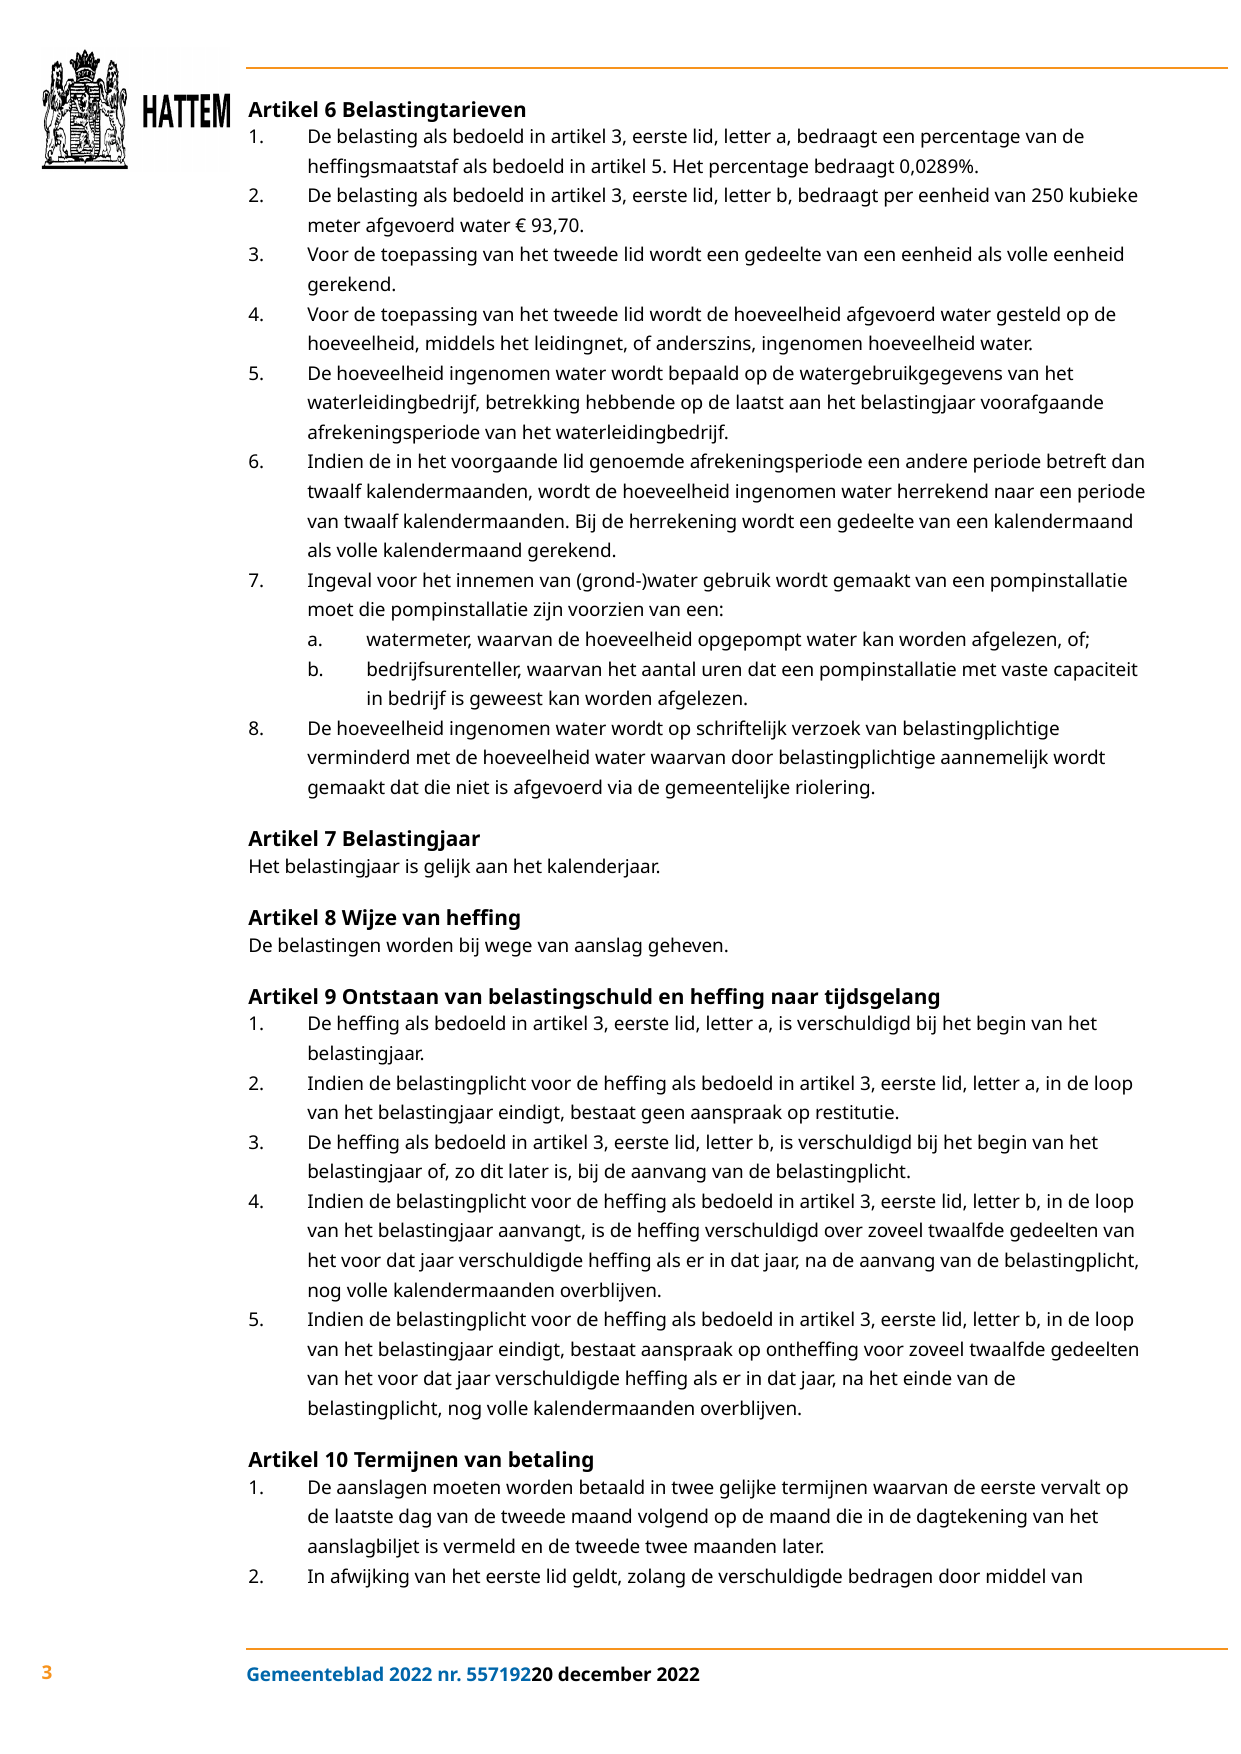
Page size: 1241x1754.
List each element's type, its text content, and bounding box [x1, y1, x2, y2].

list Indien de belastingplicht voor de heffing als bedoeld in artikel 3, eerste lid, letter a, in de loop van het belastingjaar eindigt, bestaat geen aanspraak op restitutie. [248, 1070, 1152, 1125]
list In afwijking van het eerste lid geldt, zolang de verschuldigde bedragen door middel van [248, 1563, 1152, 1588]
list Indien de belastingplicht voor de heffing als bedoeld in artikel 3, eerste lid, letter b, in de loop van het belastingjaar aanvangt, is de heffing verschuldigd over zoveel twaalfde gedeelten van het voor dat jaar verschuldigde heffing als er in dat jaar, na de aanvang van de belastingplicht, nog volle kalendermaanden overblijven. [248, 1188, 1152, 1303]
list De hoeveelheid ingenomen water wordt bepaald op de watergebruikgegevens van het waterleidingbedrijf, betrekking hebbende op de laatst aan het belastingjaar voorafgaande afrekeningsperiode van het waterleidingbedrijf. [248, 360, 1152, 445]
list Voor de toepassing van het tweede lid wordt de hoeveelheid afgevoerd water gesteld op de hoeveelheid, middels het leidingnet, of anderszins, ingenomen hoeveelheid water. [248, 301, 1152, 356]
text Het belastingjaar is gelijk aan het kalenderjaar. [248, 853, 1152, 879]
text Artikel 8 Wijze van heffing [248, 903, 1152, 932]
picture [41, 47, 231, 172]
list watermeter, waarvan de hoeveelheid opgepompt water kan worden afgelezen, of; [307, 626, 1152, 652]
list bedrijfsurenteller, waarvan het aantal uren dat een pompinstallatie met vaste capaciteit in bedrijf is geweest kan worden afgelezen. [307, 656, 1152, 711]
list De hoeveelheid ingenomen water wordt op schriftelijk verzoek van belastingplichtige verminderd met de hoeveelheid water waarvan door belastingplichtige aannemelijk wordt gemaakt dat die niet is afgevoerd via de gemeentelijke riolering. [248, 715, 1152, 800]
list Indien de in het voorgaande lid genoemde afrekeningsperiode een andere periode betreft dan twaalf kalendermaanden, wordt de hoeveelheid ingenomen water herrekend naar een periode van twaalf kalendermaanden. Bij de herrekening wordt een gedeelte van een kalendermaand als volle kalendermaand gerekend. [248, 449, 1152, 563]
list De belasting als bedoeld in artikel 3, eerste lid, letter a, bedraagt een percentage van de heffingsmaatstaf als bedoeld in artikel 5. Het percentage bedraagt 0,0289%. [248, 123, 1152, 178]
list Indien de belastingplicht voor de heffing als bedoeld in artikel 3, eerste lid, letter b, in de loop van het belastingjaar eindigt, bestaat aanspraak op ontheffing voor zoveel twaalfde gedeelten van het voor dat jaar verschuldigde heffing als er in dat jaar, na het einde van de belastingplicht, nog volle kalendermaanden overblijven. [248, 1306, 1152, 1421]
list De aanslagen moeten worden betaald in twee gelijke termijnen waarvan de eerste vervalt op de laatste dag van de tweede maand volgend op de maand die in de dagtekening van het aanslagbiljet is vermeld en de tweede twee maanden later. [248, 1474, 1152, 1559]
text De belastingen worden bij wege van aanslag geheven. [248, 932, 1152, 957]
list De belasting als bedoeld in artikel 3, eerste lid, letter b, bedraagt per eenheid van 250 kubieke meter afgevoerd water € 93,70. [248, 182, 1152, 238]
list De heffing als bedoeld in artikel 3, eerste lid, letter b, is verschuldigd bij het begin van het belastingjaar of, zo dit later is, bij de aanvang van de belastingplicht. [248, 1129, 1152, 1184]
list De heffing als bedoeld in artikel 3, eerste lid, letter a, is verschuldigd bij het begin van het belastingjaar. [248, 1011, 1152, 1066]
text Artikel 7 Belastingjaar [248, 824, 1152, 853]
text Artikel 6 Belastingtarieven [248, 95, 1152, 123]
text Artikel 10 Termijnen van betaling [248, 1446, 1152, 1474]
list Voor de toepassing van het tweede lid wordt een gedeelte van een eenheid als volle eenheid gerekend. [248, 242, 1152, 297]
text Artikel 9 Ontstaan van belastingschuld en heffing naar tijdsgelang [248, 982, 1152, 1011]
list Ingeval voor het innemen van (grond-)water gebruik wordt gemaakt van een pompinstallatie moet die pompinstallatie zijn voorzien van een: [248, 567, 1152, 622]
